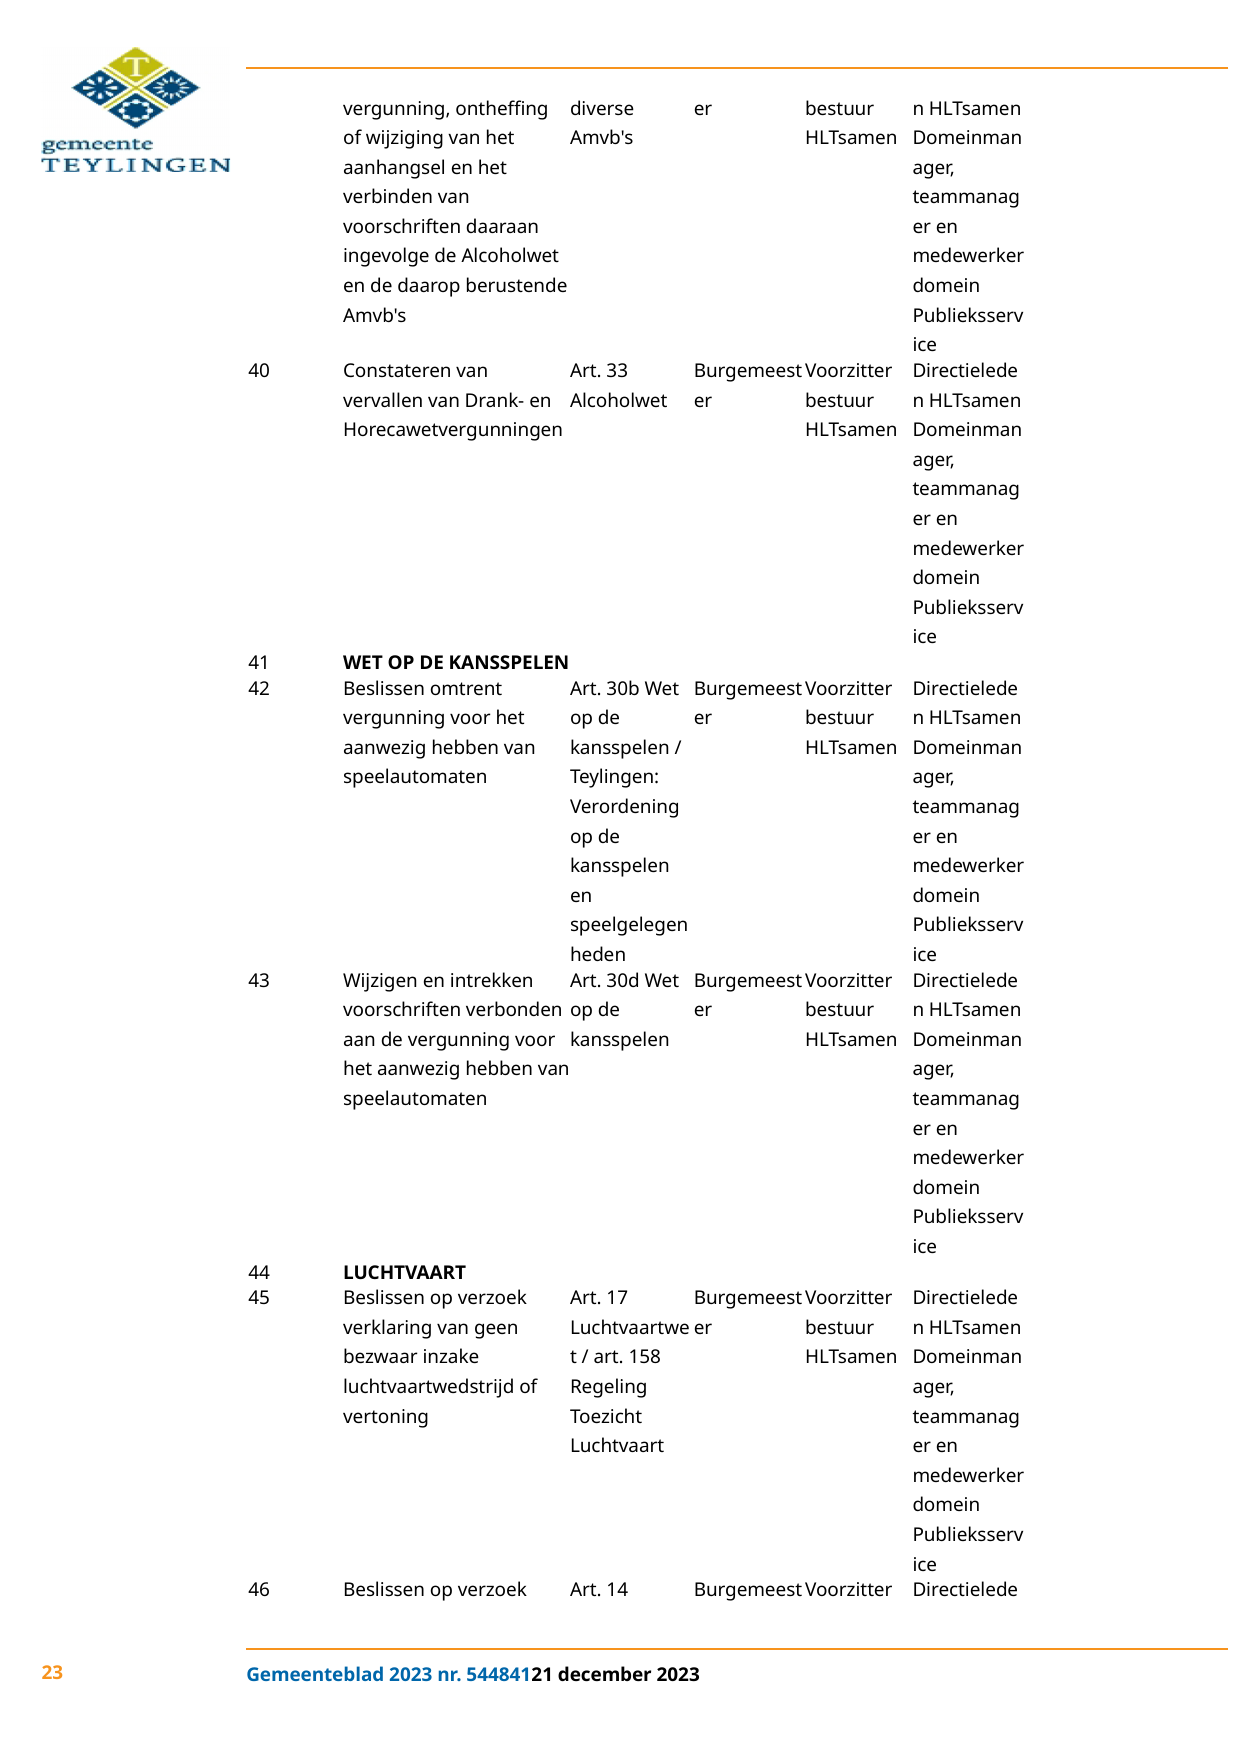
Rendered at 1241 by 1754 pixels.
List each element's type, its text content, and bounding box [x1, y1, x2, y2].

table_cell Art. 17 Luchtvaartwet / art. 158 Regeling Toezicht Luchtvaart [570, 1285, 693, 1577]
table_cell [1028, 967, 1152, 1259]
table_cell Voorzitter [805, 1577, 912, 1602]
table_cell Beslissen op verzoek [343, 1577, 570, 1602]
table_cell Directieleden HLTsamen Domeinmanager, teammanager en medewerker domein Publieksservice [912, 967, 1028, 1259]
table_cell 40 [248, 357, 343, 649]
table_cell 42 [248, 675, 343, 967]
table_cell bestuur HLTsamen [805, 95, 912, 357]
table_cell er [694, 95, 805, 357]
table_cell vergunning, ontheffing of wijziging van het aanhangsel en het verbinden van voorschriften daaraan ingevolge de Alcoholwet en de daarop berustende Amvb's [343, 95, 570, 357]
table_cell diverse Amvb's [570, 95, 693, 357]
table_cell 41 [248, 649, 343, 675]
table_cell Voorzitter bestuur HLTsamen [805, 675, 912, 967]
table_cell [912, 1259, 1028, 1284]
table_cell Directieleden HLTsamen Domeinmanager, teammanager en medewerker domein Publieksservice [912, 1285, 1028, 1577]
table_cell [570, 1259, 693, 1284]
table_cell [570, 649, 693, 675]
table_cell Burgemeester [694, 675, 805, 967]
table_cell Art. 30b Wet op de kansspelen / Teylingen: Verordening op de kansspelen en speelgelegenheden [570, 675, 693, 967]
table_cell Burgemeester [694, 967, 805, 1259]
table_cell Burgemeester [694, 357, 805, 649]
table_cell 44 [248, 1259, 343, 1284]
table_cell Art. 33 Alcoholwet [570, 357, 693, 649]
table_cell Burgemeest [694, 1577, 805, 1602]
table_cell Constateren van vervallen van Drank- en Horecawetvergunningen [343, 357, 570, 649]
table_cell n HLTsamen Domeinmanager, teammanager en medewerker domein Publieksservice [912, 95, 1028, 357]
picture [41, 47, 231, 172]
table_cell [805, 1259, 912, 1284]
table_cell Voorzitter bestuur HLTsamen [805, 1285, 912, 1577]
table_cell Burgemeester [694, 1285, 805, 1577]
table_cell Voorzitter bestuur HLTsamen [805, 357, 912, 649]
table_cell Beslissen omtrent vergunning voor het aanwezig hebben van speelautomaten [343, 675, 570, 967]
table_cell 43 [248, 967, 343, 1259]
table_cell [1028, 95, 1152, 357]
table_cell [248, 95, 343, 357]
table_cell Directielede [912, 1577, 1028, 1602]
table_cell [1028, 357, 1152, 649]
table_cell Wijzigen en intrekken voorschriften verbonden aan de vergunning voor het aanwezig hebben van speelautomaten [343, 967, 570, 1259]
table_cell [1028, 1577, 1152, 1602]
table_cell [1028, 675, 1152, 967]
table_cell [1028, 649, 1152, 675]
table_cell Voorzitter bestuur HLTsamen [805, 967, 912, 1259]
table_cell 45 [248, 1285, 343, 1577]
table_cell Art. 14 [570, 1577, 693, 1602]
table_cell [694, 649, 805, 675]
table_cell [694, 1259, 805, 1284]
table_cell [912, 649, 1028, 675]
table_cell Beslissen op verzoek verklaring van geen bezwaar inzake luchtvaartwedstrijd of vertoning [343, 1285, 570, 1577]
table_cell Art. 30d Wet op de kansspelen [570, 967, 693, 1259]
table_cell [1028, 1285, 1152, 1577]
table_cell [805, 649, 912, 675]
table_cell Directieleden HLTsamen Domeinmanager, teammanager en medewerker domein Publieksservice [912, 675, 1028, 967]
table_cell LUCHTVAART [343, 1259, 570, 1284]
table_cell 46 [248, 1577, 343, 1602]
table_cell WET OP DE KANSSPELEN [343, 649, 570, 675]
table_cell [1028, 1259, 1152, 1284]
table_cell Directieleden HLTsamen Domeinmanager, teammanager en medewerker domein Publieksservice [912, 357, 1028, 649]
